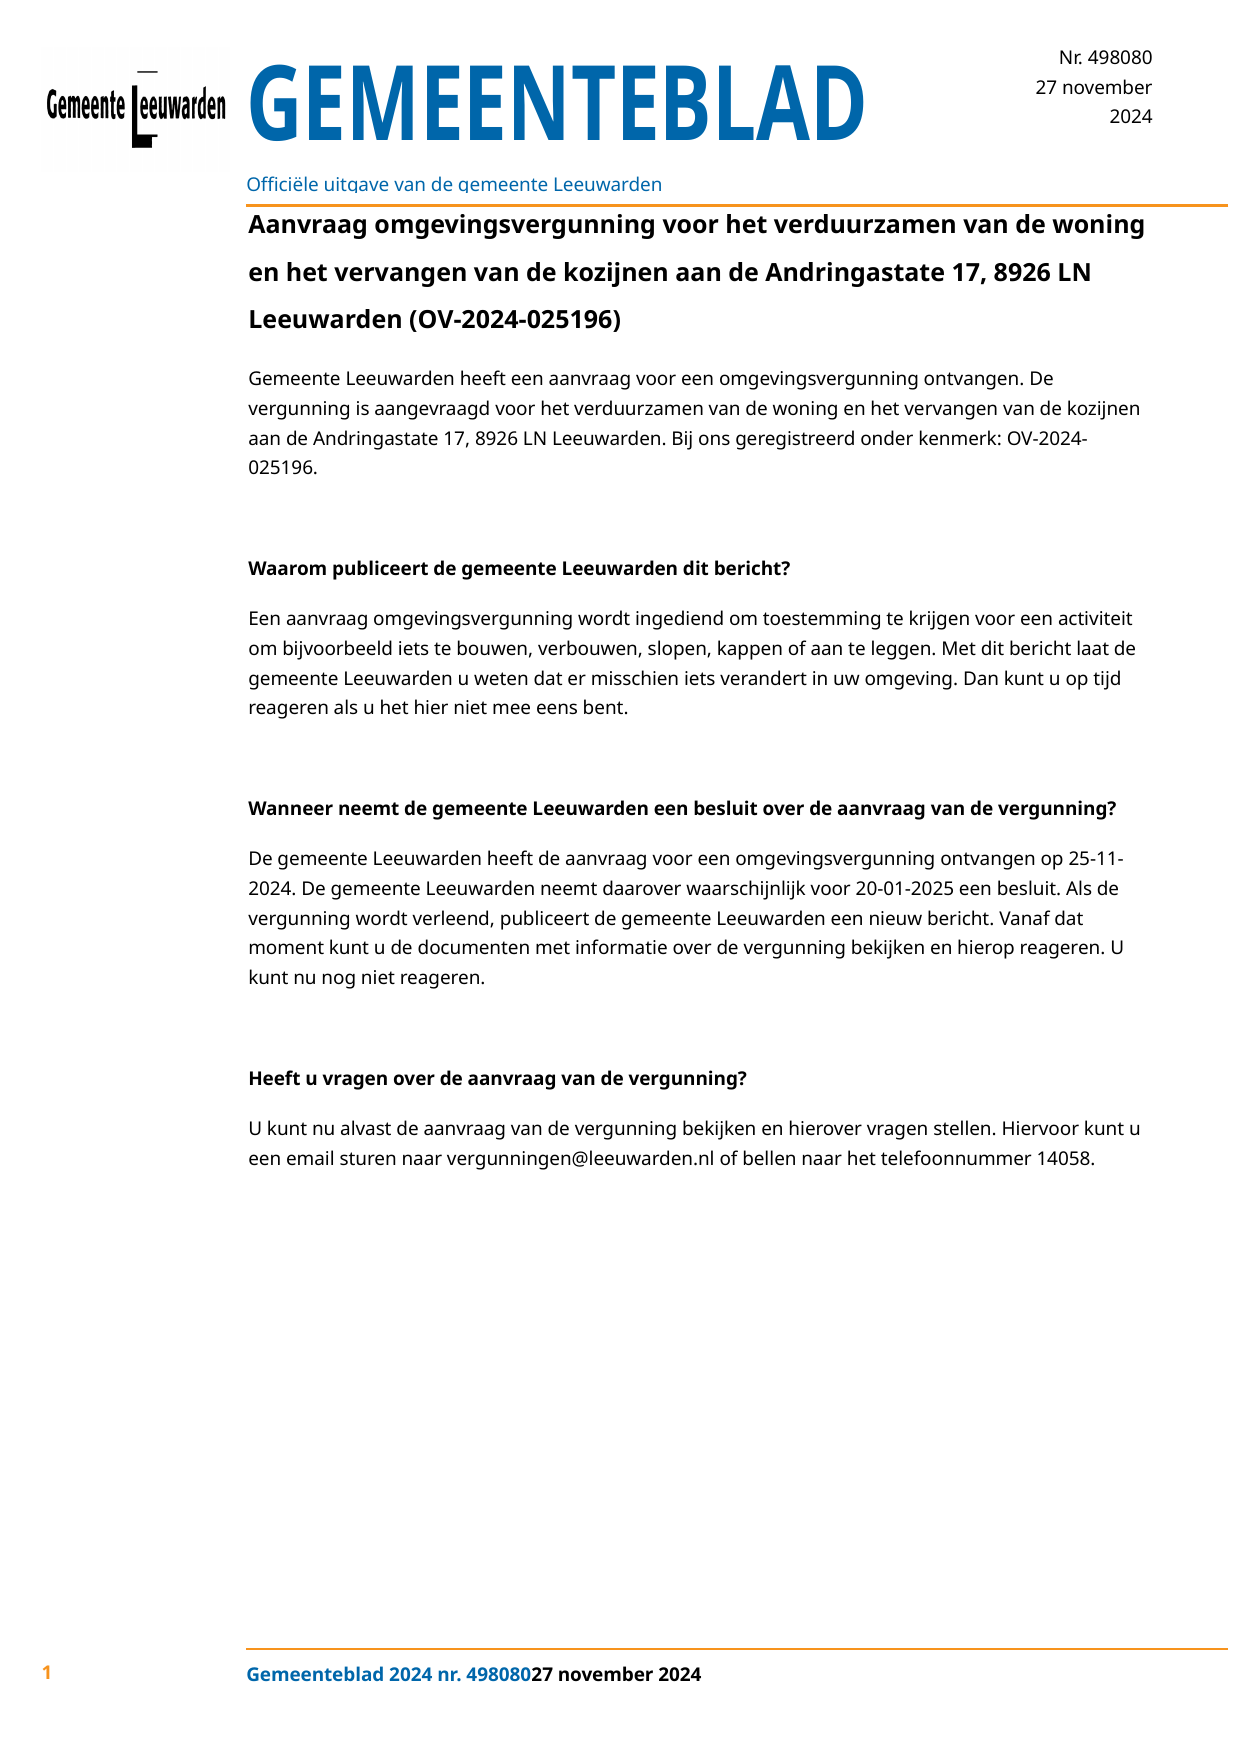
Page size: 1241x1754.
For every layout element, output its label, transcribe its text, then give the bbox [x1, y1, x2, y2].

text Heeft u vragen over de aanvraag van de vergunning? [248, 1065, 1152, 1090]
text Wanneer neemt de gemeente Leeuwarden een besluit over de aanvraag van de vergunning? [248, 795, 1152, 821]
text Een aanvraag omgevingsvergunning wordt ingediend om toestemming te krijgen voor een activiteit om bijvoorbeeld iets te bouwen, verbouwen, slopen, kappen of aan te leggen. Met dit bericht laat de gemeente Leeuwarden u weten dat er misschien iets verandert in uw omgeving. Dan kunt u op tijd reageren als u het hier niet mee eens bent. [248, 606, 1152, 720]
text U kunt nu alvast de aanvraag van de vergunning bekijken en hierover vragen stellen. Hiervoor kunt u een email sturen naar vergunningen@leeuwarden.nl of bellen naar het telefoonnummer 14058. [248, 1115, 1152, 1170]
text Aanvraag omgevingsvergunning voor het verduurzamen van de woning en het vervangen van de kozijnen aan de Andringastate 17, 8926 LN Leeuwarden (OV-2024-025196) [248, 207, 1152, 336]
text Waarom publiceert de gemeente Leeuwarden dit bericht? [248, 555, 1152, 581]
text Gemeente Leeuwarden heeft een aanvraag voor een omgevingsvergunning ontvangen. De vergunning is aangevraagd voor het verduurzamen van de woning en het vervangen van de kozijnen aan de Andringastate 17, 8926 LN Leeuwarden. Bij ons geregistreerd onder kenmerk: OV-2024-025196. [248, 366, 1152, 480]
text De gemeente Leeuwarden heeft de aanvraag voor een omgevingsvergunning ontvangen op 25-11-2024. De gemeente Leeuwarden neemt daarover waarschijnlijk voor 20-01-2025 een besluit. Als de vergunning wordt verleend, publiceert de gemeente Leeuwarden een nieuw bericht. Vanaf dat moment kunt u de documenten met informatie over de vergunning bekijken en hierop reageren. U kunt nu nog niet reageren. [248, 846, 1152, 989]
picture [41, 47, 231, 172]
